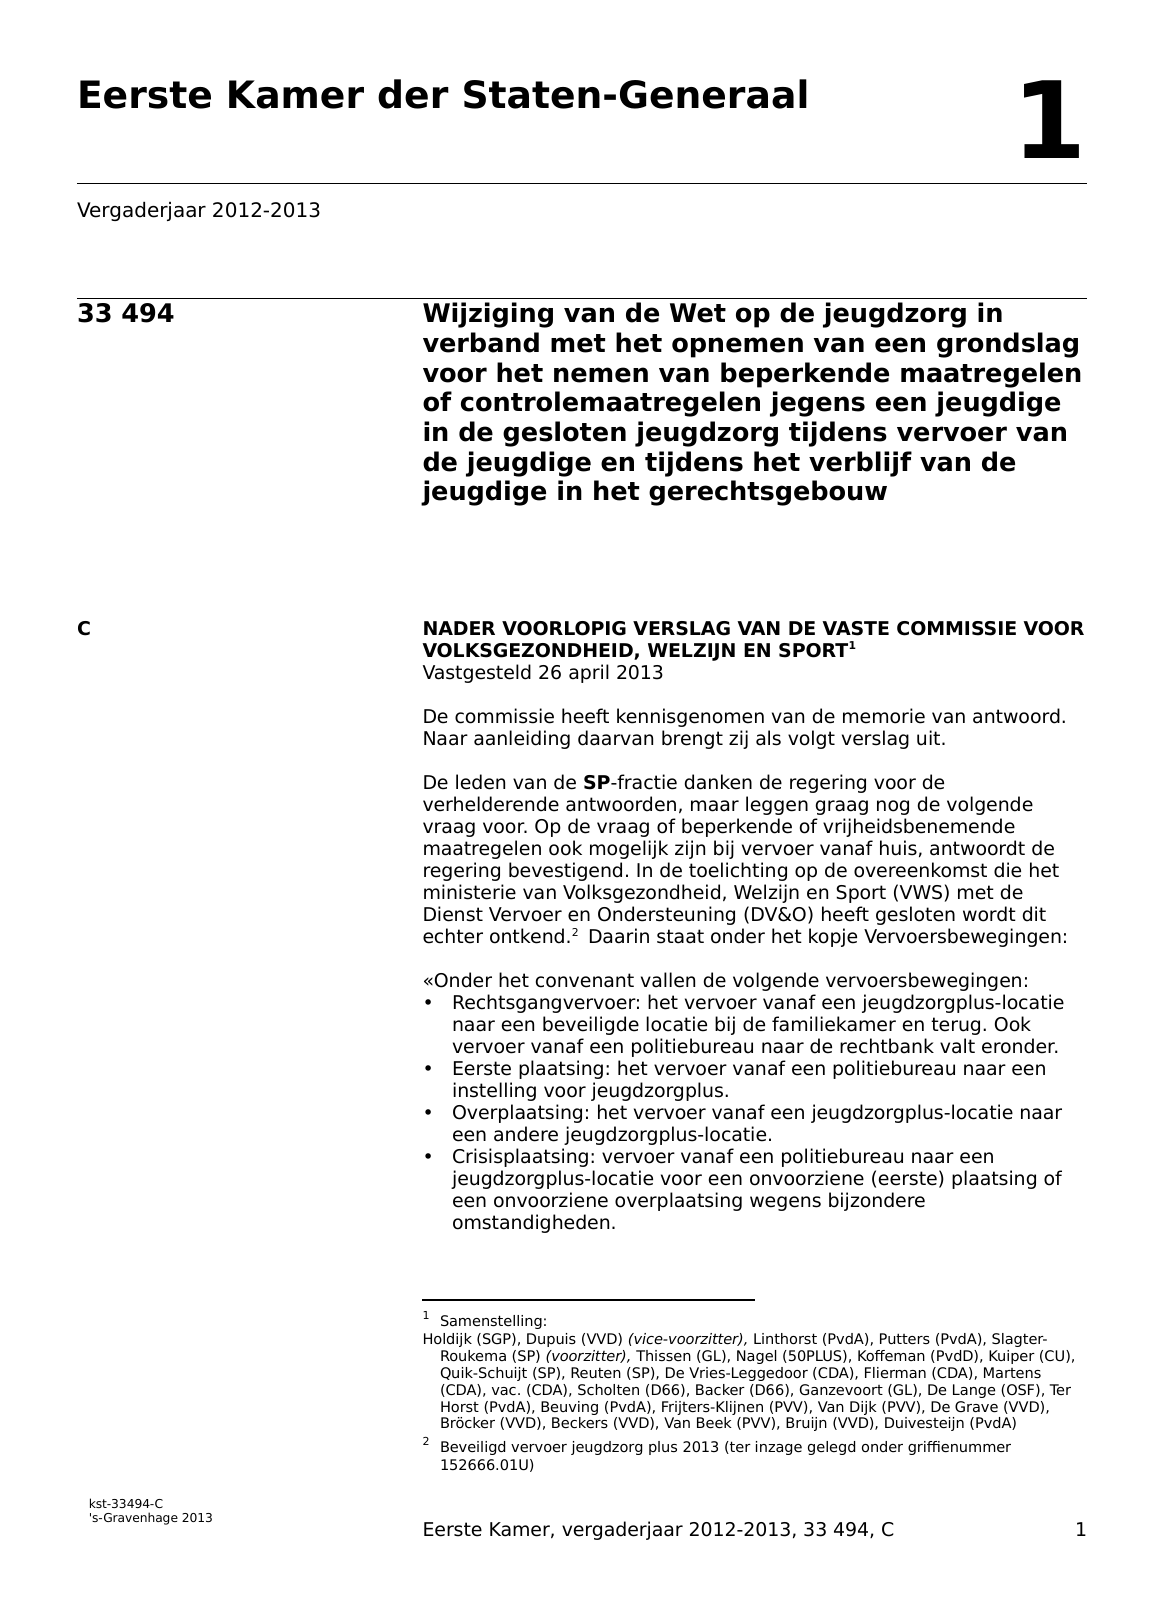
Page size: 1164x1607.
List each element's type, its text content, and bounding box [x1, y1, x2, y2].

table_cell Vergaderjaar 2012-2013 [77, 184, 1087, 298]
text 's-Gravenhage 2013 [88, 1511, 323, 1525]
text • Overplaatsing: het vervoer vanaf een jeugdzorgplus-locatie naar een andere jeugdzorgplus-locatie. [422, 1102, 1087, 1146]
subtitle 33 494 Wijziging van de Wet op de jeugdzorg in verband met het opnemen van een grondslag voor het nemen van beperkende maatregelen of controlemaatregelen jegens een jeugdige in de gesloten jeugdzorg tijdens vervoer van de jeugdige en tijdens het verblijf van de jeugdige in het gerechtsgebouw [77, 299, 1087, 507]
text • Eerste plaatsing: het vervoer vanaf een politiebureau naar een instelling voor jeugdzorgplus. [422, 1058, 1087, 1102]
text De leden van de SP-fractie danken de regering voor de verhelderende antwoorden, maar leggen graag nog de volgende vraag voor. Op de vraag of beperkende of vrijheidsbenemende maatregelen ook mogelijk zijn bij vervoer vanaf huis, antwoordt de regering bevestigend. In de toelichting op de overeenkomst die het ministerie van Volksgezondheid, Welzijn en Sport (VWS) met de Dienst Vervoer en Ondersteuning (DV&O) heeft gesloten wordt dit echter ontkend. Daarin staat onder het kopje Vervoersbewegingen: [422, 772, 1087, 948]
text Beveiligd vervoer jeugdzorg plus 2013 (ter inzage gelegd onder griffienummer 152666.01U) [422, 1435, 1087, 1474]
subtitle C NADER VOORLOPIG VERSLAG VAN DE VASTE COMMISSIE VOOR VOLKSGEZONDHEID, WELZIJN EN SPORT [77, 618, 1087, 662]
text • Crisisplaatsing: vervoer vanaf een politiebureau naar een jeugdzorgplus-locatie voor een onvoorziene (eerste) plaatsing of een onvoorziene overplaatsing wegens bijzondere omstandigheden. [422, 1146, 1087, 1234]
text Holdijk (SGP), Dupuis (VVD) (vice-voorzitter), Linthorst (PvdA), Putters (PvdA), Slagter-Roukema (SP) (voorzitter), Thissen (GL), Nagel (50PLUS), Koffeman (PvdD), Kuiper (CU), Quik-Schuijt (SP), Reuten (SP), De Vries-Leggedoor (CDA), Flierman (CDA), Martens (CDA), vac. (CDA), Scholten (D66), Backer (D66), Ganzevoort (GL), De Lange (OSF), Ter Horst (PvdA), Beuving (PvdA), Frijters-Klijnen (PVV), Van Dijk (PVV), De Grave (VVD), Bröcker (VVD), Beckers (VVD), Van Beek (PVV), Bruijn (VVD), Duivesteijn (PvdA) [422, 1331, 1087, 1432]
table_header Eerste Kamer der Staten-Generaal [77, 59, 886, 183]
text • Rechtsgangvervoer: het vervoer vanaf een jeugdzorgplus-locatie naar een beveiligde locatie bij de familiekamer en terug. Ook vervoer vanaf een politiebureau naar de rechtbank valt eronder. [422, 992, 1087, 1058]
text kst-33494-C [88, 1497, 323, 1511]
table_header 1 [886, 59, 1087, 183]
text «Onder het convenant vallen de volgende vervoersbewegingen: [422, 970, 1087, 992]
text De commissie heeft kennisgenomen van de memorie van antwoord. Naar aanleiding daarvan brengt zij als volgt verslag uit. [422, 706, 1087, 750]
text Vastgesteld 26 april 2013 [422, 662, 1087, 684]
text Samenstelling: [422, 1309, 1087, 1331]
